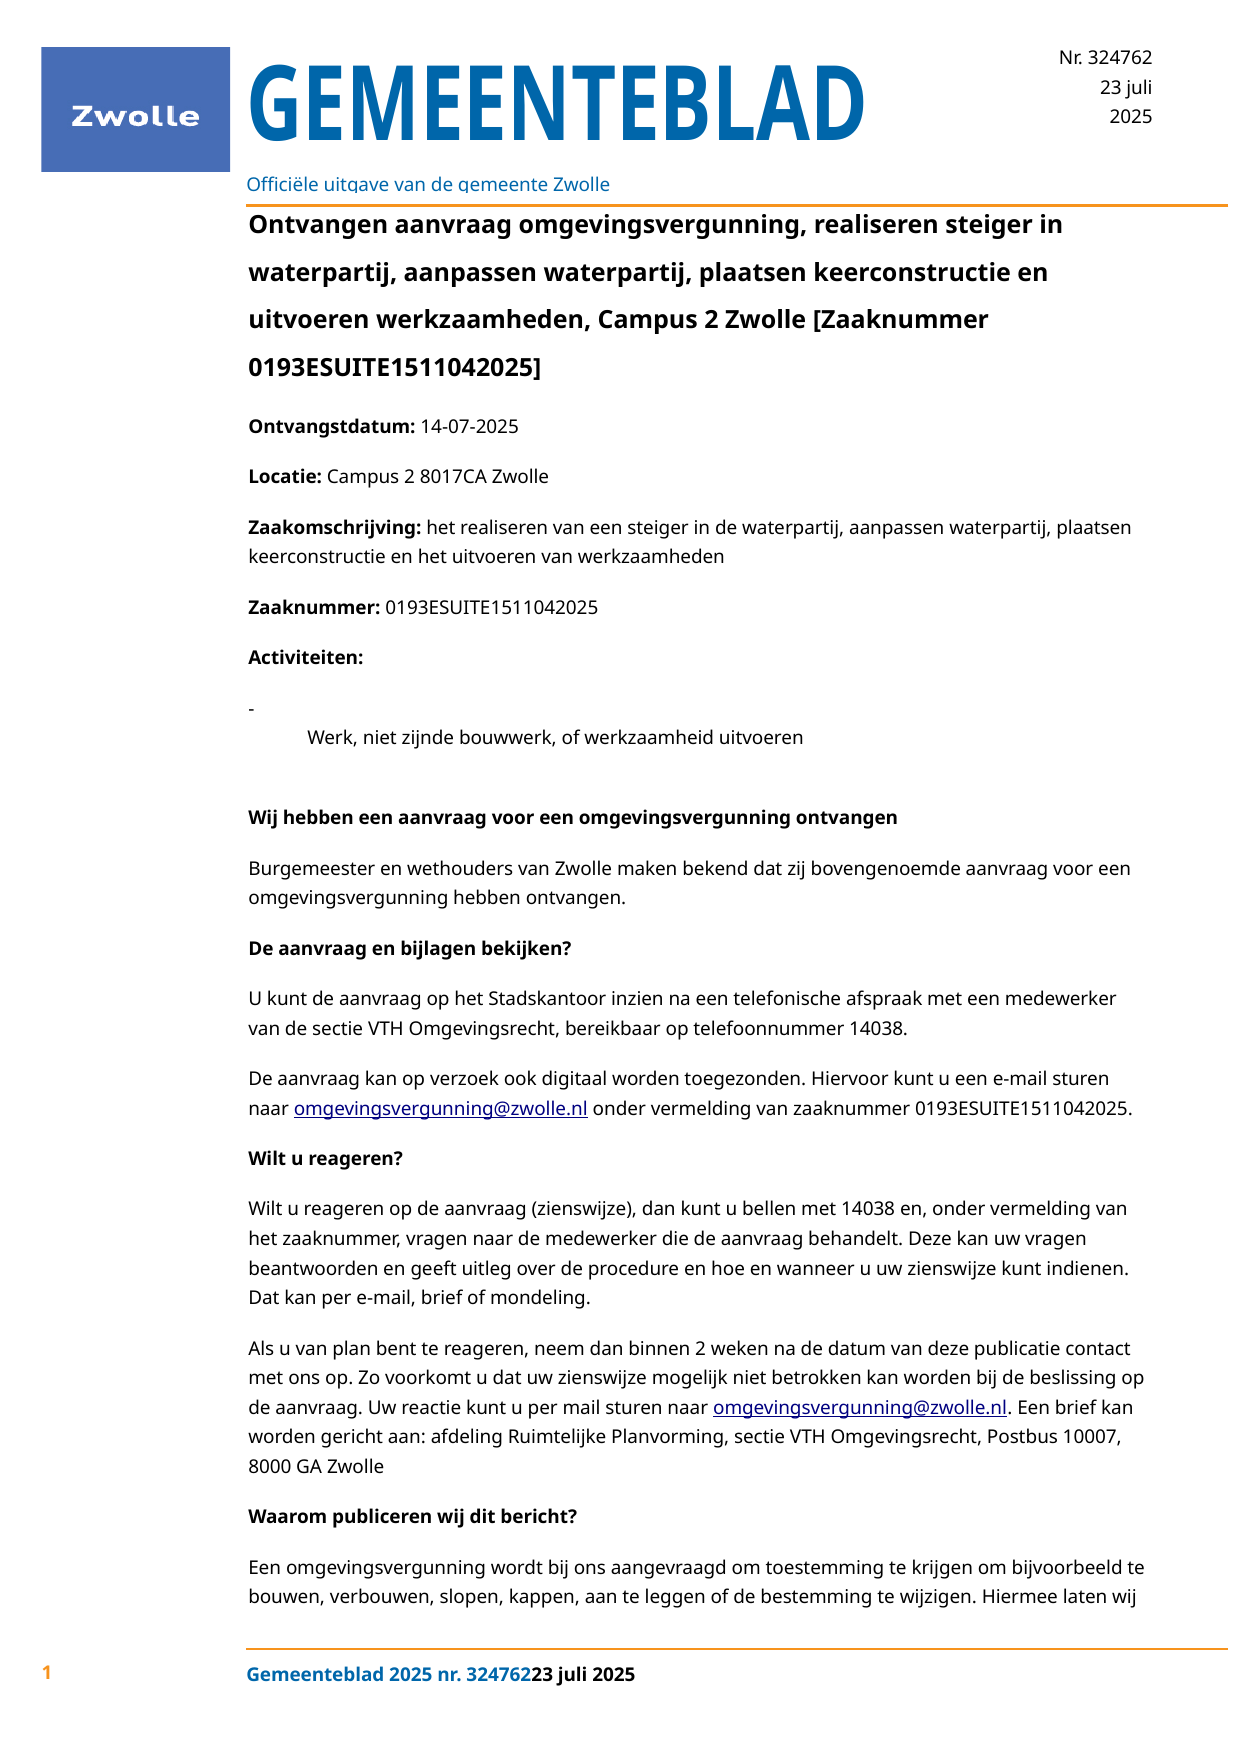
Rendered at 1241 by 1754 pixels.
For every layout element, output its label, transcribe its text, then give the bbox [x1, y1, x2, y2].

text Ontvangen aanvraag omgevingsvergunning, realiseren steiger in waterpartij, aanpassen waterpartij, plaatsen keerconstructie en uitvoeren werkzaamheden, Campus 2 Zwolle [Zaaknummer 0193ESUITE1511042025] [248, 207, 1152, 384]
text Activiteiten: [248, 644, 1152, 670]
text U kunt de aanvraag op het Stadskantoor inzien na een telefonische afspraak met een medewerker van de sectie VTH Omgevingsrecht, bereikbaar op telefoonnummer 14038. [248, 985, 1152, 1041]
text Wilt u reageren op de aanvraag (zienswijze), dan kunt u bellen met 14038 en, onder vermelding van het zaaknummer, vragen naar de medewerker die de aanvraag behandelt. Deze kan uw vragen beantwoorden en geeft uitleg over de procedure en hoe en wanneer u uw zienswijze kunt indienen. Dat kan per e-mail, brief of mondeling. [248, 1196, 1152, 1310]
text Wilt u reageren? [248, 1145, 1152, 1171]
text Wij hebben een aanvraag voor een omgevingsvergunning ontvangen [248, 804, 1152, 830]
picture [41, 47, 231, 172]
text Locatie: Campus 2 8017CA Zwolle [248, 463, 1152, 489]
text Burgemeester en wethouders van Zwolle maken bekend dat zij bovengenoemde aanvraag voor een omgevingsvergunning hebben ontvangen. [248, 855, 1152, 910]
text De aanvraag en bijlagen bekijken? [248, 935, 1152, 961]
text Zaaknummer: 0193ESUITE1511042025 [248, 594, 1152, 620]
text Zaakomschrijving: het realiseren van een steiger in de waterpartij, aanpassen waterpartij, plaatsen keerconstructie en het uitvoeren van werkzaamheden [248, 514, 1152, 569]
list Werk, niet zijnde bouwwerk, of werkzaamheid uitvoeren [248, 724, 1152, 750]
text De aanvraag kan op verzoek ook digitaal worden toegezonden. Hiervoor kunt u een e-mail sturen naar omgevingsvergunning@zwolle.nl onder vermelding van zaaknummer 0193ESUITE1511042025. [248, 1065, 1152, 1121]
text Waarom publiceren wij dit bericht? [248, 1503, 1152, 1529]
text Als u van plan bent te reageren, neem dan binnen 2 weken na de datum van deze publicatie contact met ons op. Zo voorkomt u dat uw zienswijze mogelijk niet betrokken kan worden bij de beslissing op de aanvraag. Uw reactie kunt u per mail sturen naar omgevingsvergunning@zwolle.nl. Een brief kan worden gericht aan: afdeling Ruimtelijke Planvorming, sectie VTH Omgevingsrecht, Postbus 10007, 8000 GA Zwolle [248, 1335, 1152, 1479]
text Een omgevingsvergunning wordt bij ons aangevraagd om toestemming te krijgen om bijvoorbeeld te bouwen, verbouwen, slopen, kappen, aan te leggen of de bestemming te wijzigen. Hiermee laten wij [248, 1554, 1152, 1609]
text Ontvangstdatum: 14-07-2025 [248, 413, 1152, 439]
